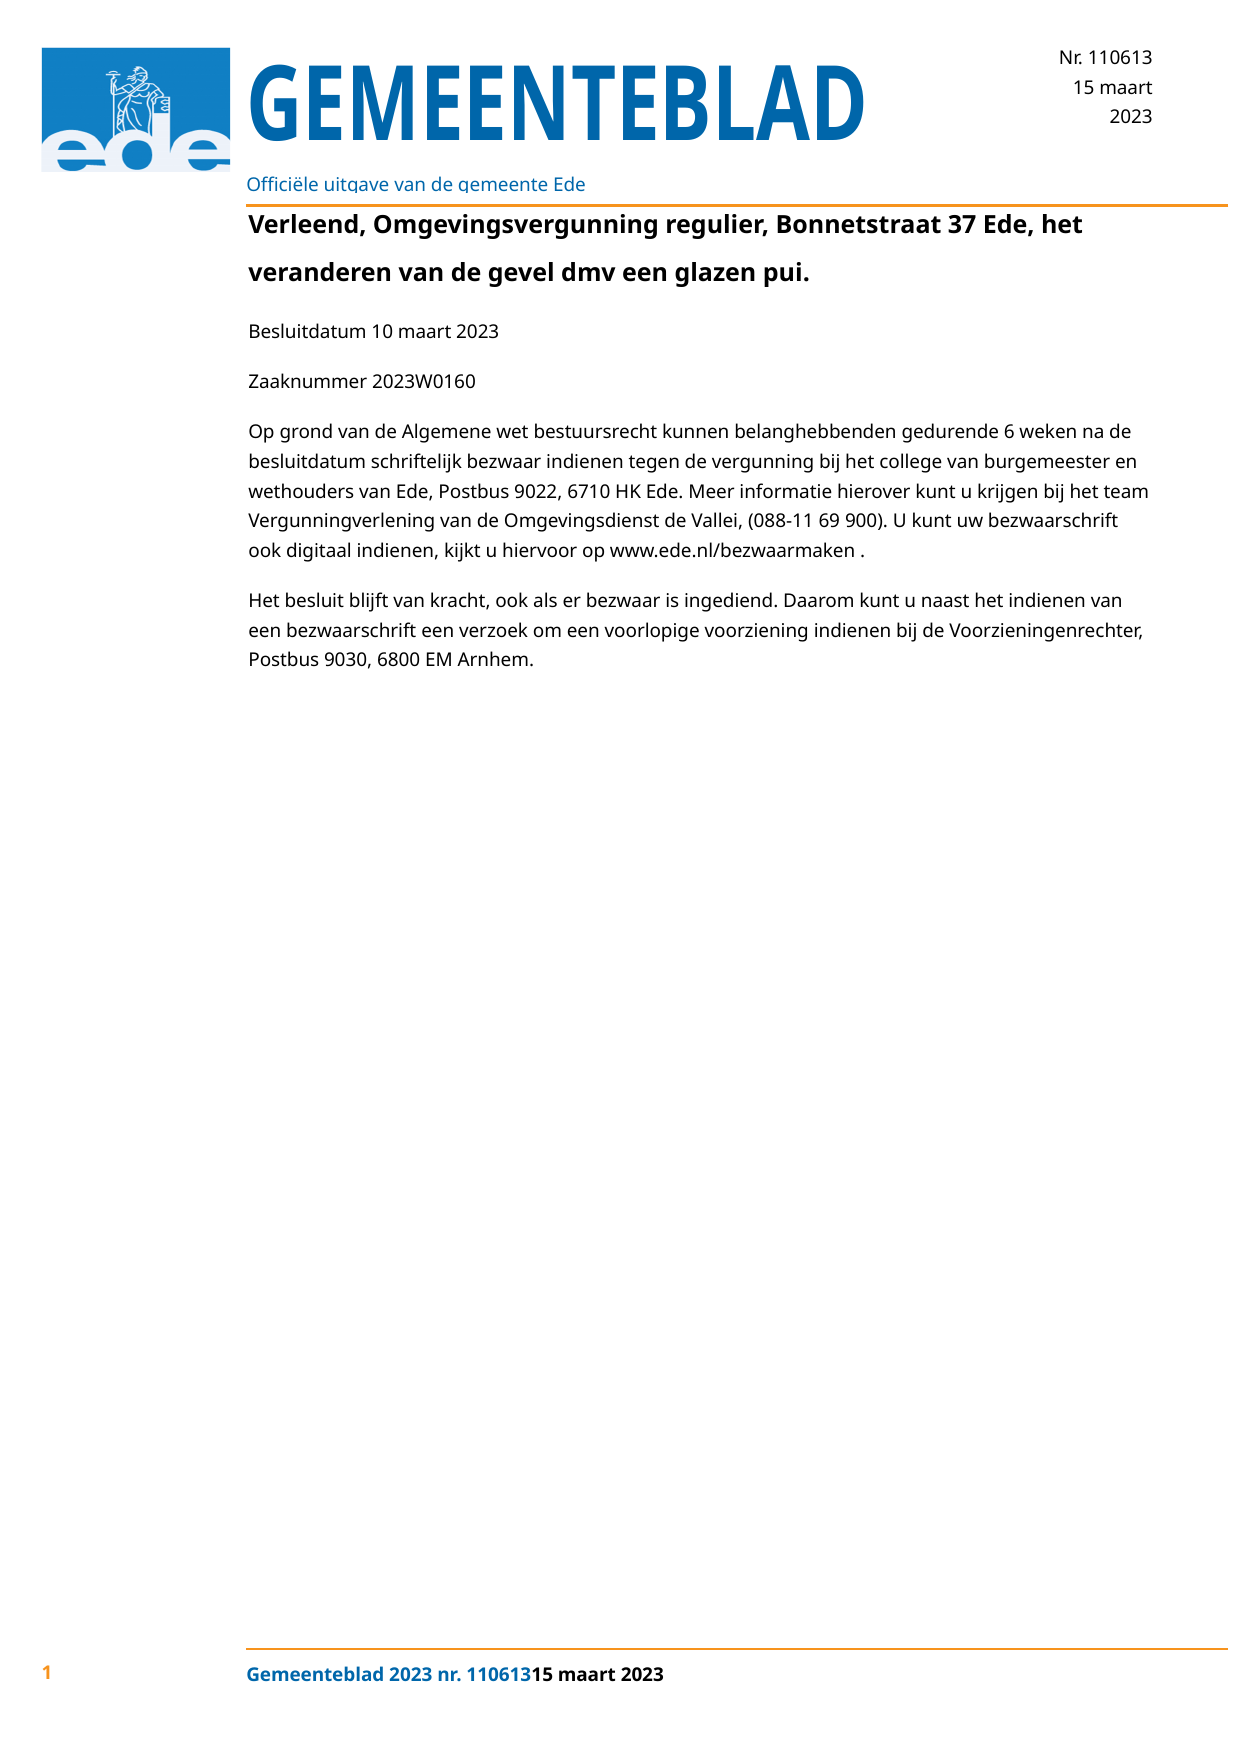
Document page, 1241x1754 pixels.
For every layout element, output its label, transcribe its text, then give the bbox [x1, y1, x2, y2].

text Zaaknummer 2023W0160 [248, 368, 1152, 394]
text Besluitdatum 10 maart 2023 [248, 318, 1152, 344]
picture [41, 47, 231, 172]
text Op grond van de Algemene wet bestuursrecht kunnen belanghebbenden gedurende 6 weken na de besluitdatum schriftelijk bezwaar indienen tegen de vergunning bij het college van burgemeester en wethouders van Ede, Postbus 9022, 6710 HK Ede. Meer informatie hierover kunt u krijgen bij het team Vergunningverlening van de Omgevingsdienst de Vallei, (088-11 69 900). U kunt uw bezwaarschrift ook digitaal indienen, kijkt u hiervoor op www.ede.nl/bezwaarmaken . [248, 419, 1152, 563]
text Verleend, Omgevingsvergunning regulier, Bonnetstraat 37 Ede, het veranderen van de gevel dmv een glazen pui. [248, 207, 1152, 288]
text Het besluit blijft van kracht, ook als er bezwaar is ingediend. Daarom kunt u naast het indienen van een bezwaarschrift een verzoek om een voorlopige voorziening indienen bij de Voorzieningenrechter, Postbus 9030, 6800 EM Arnhem. [248, 587, 1152, 672]
